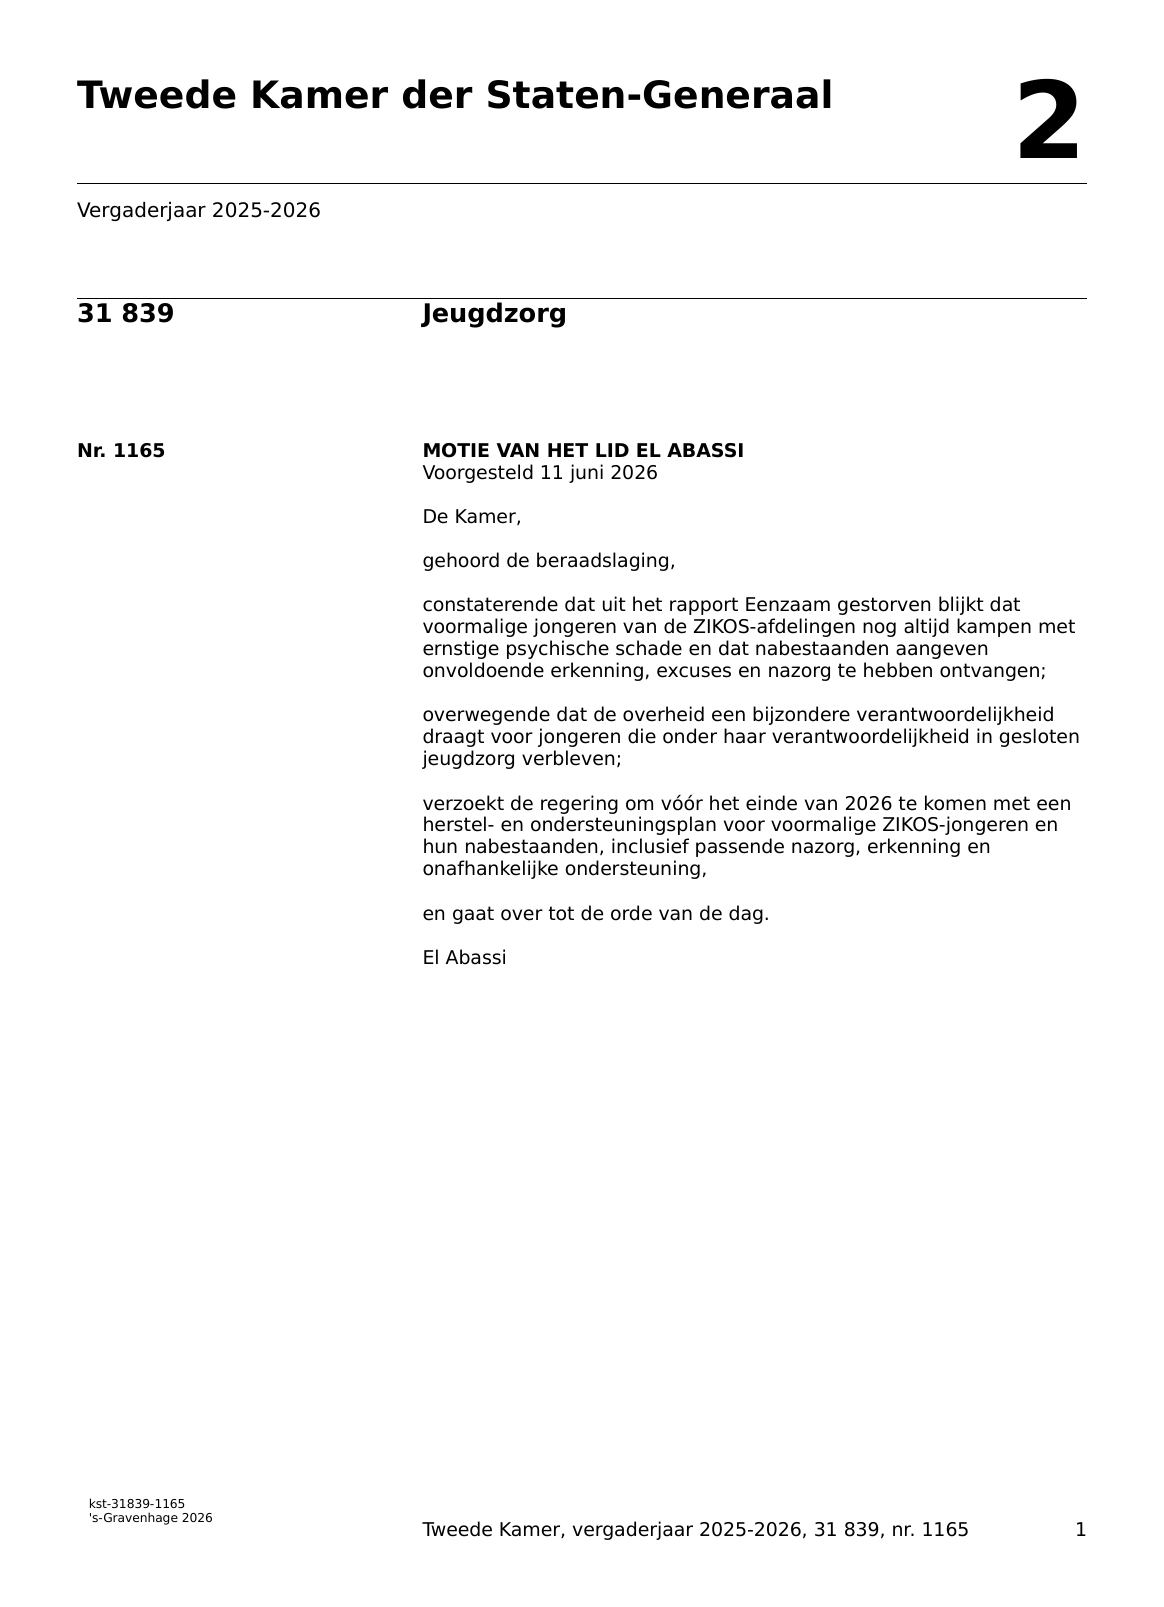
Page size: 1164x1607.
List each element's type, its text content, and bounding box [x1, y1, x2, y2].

table_cell Vergaderjaar 2025-2026 [77, 184, 1087, 298]
text Voorgesteld 11 juni 2026 [422, 462, 1087, 484]
text gehoord de beraadslaging, [422, 550, 1087, 572]
table_header 2 [886, 59, 1087, 183]
text 's-Gravenhage 2026 [88, 1511, 323, 1525]
subtitle Nr. 1165 MOTIE VAN HET LID EL ABASSI [77, 440, 1087, 462]
table_header Tweede Kamer der Staten-Generaal [77, 59, 886, 183]
subtitle 31 839 Jeugdzorg [77, 299, 1087, 329]
text overwegende dat de overheid een bijzondere verantwoordelijkheid draagt voor jongeren die onder haar verantwoordelijkheid in gesloten jeugdzorg verbleven; [422, 704, 1087, 770]
text verzoekt de regering om vóór het einde van 2026 te komen met een herstel- en ondersteuningsplan voor voormalige ZIKOS-jongeren en hun nabestaanden, inclusief passende nazorg, erkenning en onafhankelijke ondersteuning, [422, 792, 1087, 880]
text constaterende dat uit het rapport Eenzaam gestorven blijkt dat voormalige jongeren van de ZIKOS-afdelingen nog altijd kampen met ernstige psychische schade en dat nabestaanden aangeven onvoldoende erkenning, excuses en nazorg te hebben ontvangen; [422, 594, 1087, 682]
text en gaat over tot de orde van de dag. [422, 902, 1087, 924]
text kst-31839-1165 [88, 1497, 323, 1511]
text El Abassi [422, 947, 1087, 969]
text De Kamer, [422, 506, 1087, 528]
